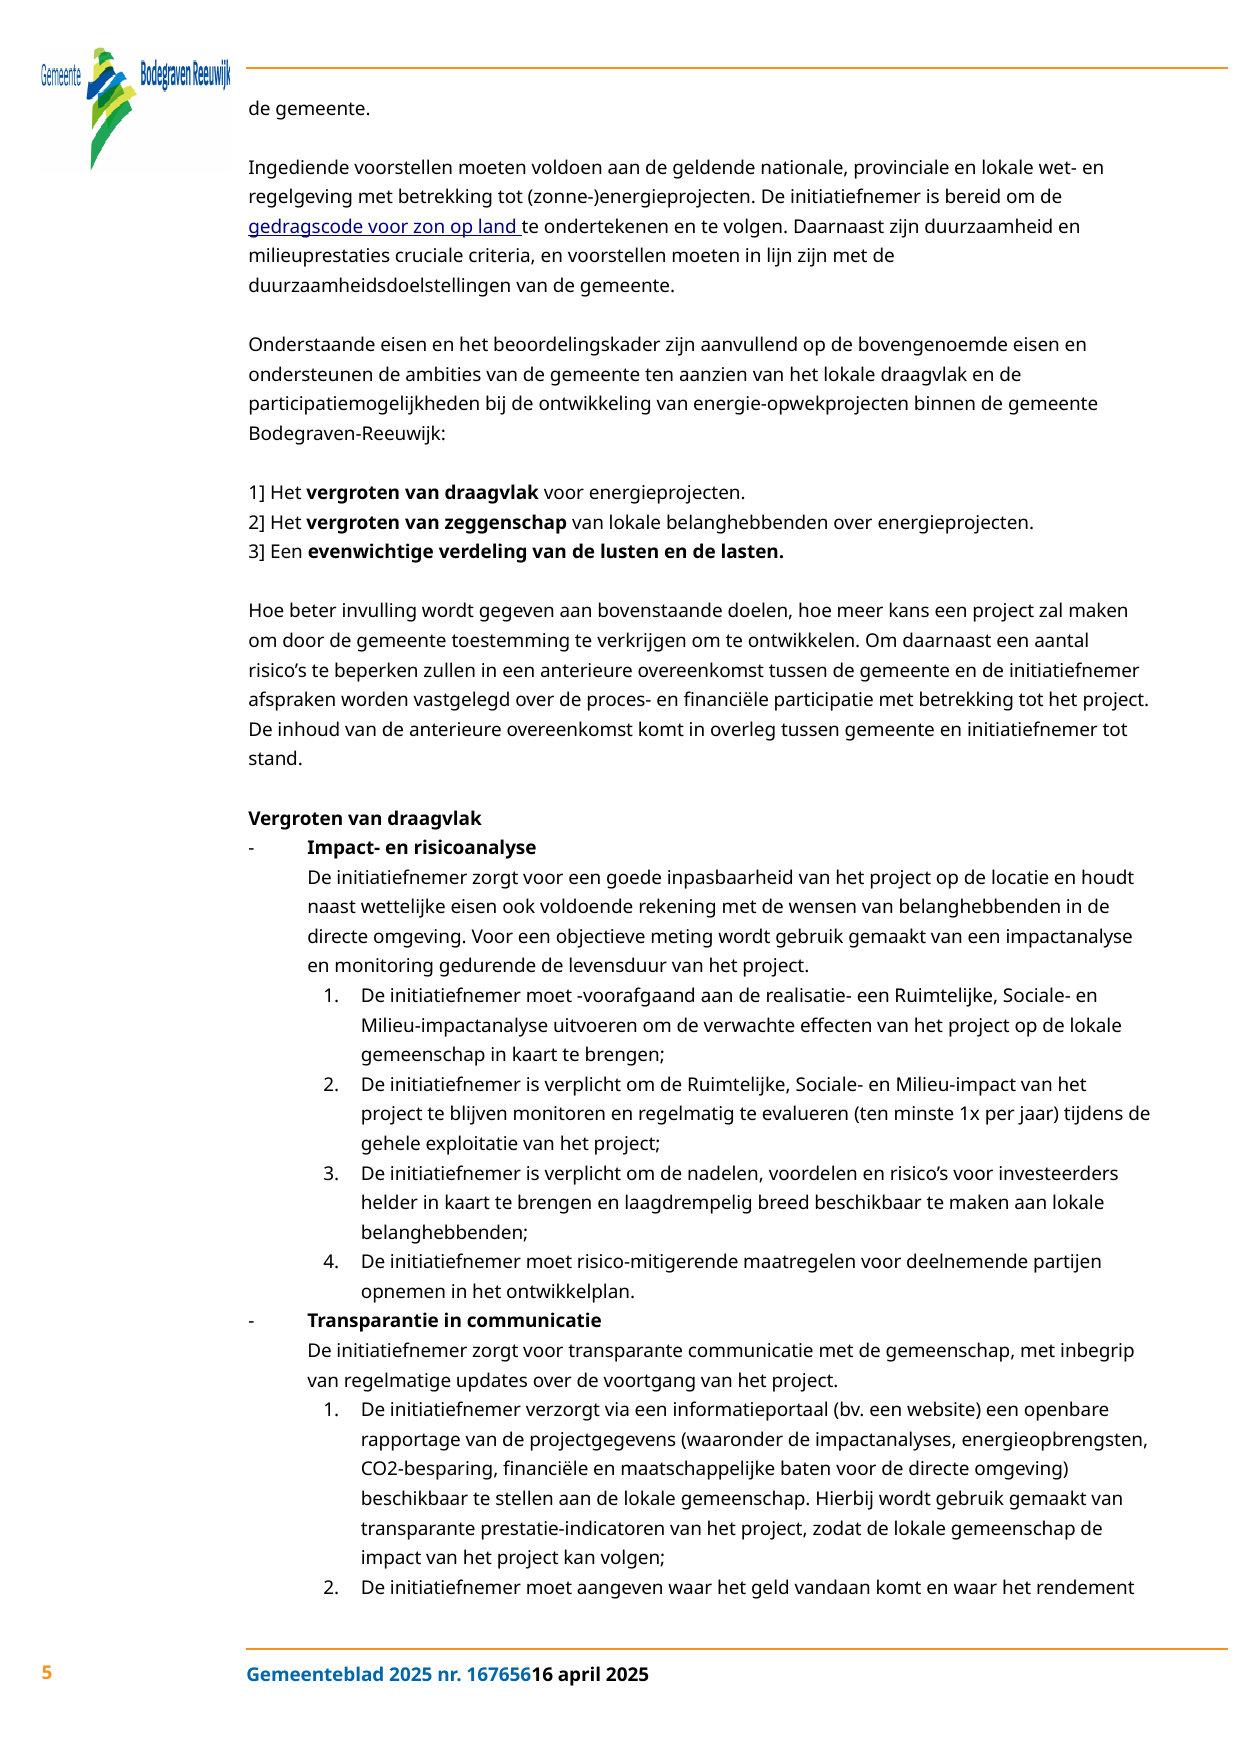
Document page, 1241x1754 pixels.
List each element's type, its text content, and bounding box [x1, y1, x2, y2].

text Vergroten van draagvlak [248, 805, 1152, 831]
text Hoe beter invulling wordt gegeven aan bovenstaande doelen, hoe meer kans een project zal maken om door de gemeente toestemming te verkrijgen om te ontwikkelen. Om daarnaast een aantal risico’s te beperken zullen in een anterieure overeenkomst tussen de gemeente en de initiatiefnemer afspraken worden vastgelegd over de proces- en financiële participatie met betrekking tot het project. De inhoud van de anterieure overeenkomst komt in overleg tussen gemeente en initiatiefnemer tot stand. [248, 598, 1152, 771]
list De initiatiefnemer moet aangeven waar het geld vandaan komt en waar het rendement [323, 1574, 1152, 1600]
text 1] Het vergroten van draagvlak voor energieprojecten. [248, 479, 1152, 505]
list Impact- en risicoanalyse [248, 834, 1152, 860]
list De initiatiefnemer zorgt voor transparante communicatie met de gemeenschap, met inbegrip van regelmatige updates over de voortgang van het project. [248, 1337, 1152, 1393]
list De initiatiefnemer is verplicht om de nadelen, voordelen en risico’s voor investeerders helder in kaart te brengen en laagdrempelig breed beschikbaar te maken aan lokale belanghebbenden; [323, 1160, 1152, 1245]
text Ingediende voorstellen moeten voldoen aan de geldende nationale, provinciale en lokale wet- en regelgeving met betrekking tot (zonne-)energieprojecten. De initiatiefnemer is bereid om de gedragscode voor zon op land te ondertekenen en te volgen. Daarnaast zijn duurzaamheid en milieuprestaties cruciale criteria, en voorstellen moeten in lijn zijn met de duurzaamheidsdoelstellingen van de gemeente. [248, 154, 1152, 298]
text de gemeente. [248, 95, 1152, 121]
list De initiatiefnemer moet risico-mitigerende maatregelen voor deelnemende partijen opnemen in het ontwikkelplan. [323, 1248, 1152, 1304]
picture [41, 47, 231, 172]
list Transparantie in communicatie [248, 1308, 1152, 1333]
text 3] Een evenwichtige verdeling van de lusten en de lasten. [248, 538, 1152, 564]
list De initiatiefnemer zorgt voor een goede inpasbaarheid van het project op de locatie en houdt naast wettelijke eisen ook voldoende rekening met de wensen van belanghebbenden in de directe omgeving. Voor een objectieve meting wordt gebruik gemaakt van een impactanalyse en monitoring gedurende de levensduur van het project. [248, 864, 1152, 978]
list De initiatiefnemer moet -voorafgaand aan de realisatie- een Ruimtelijke, Sociale- en Milieu-impactanalyse uitvoeren om de verwachte effecten van het project op de lokale gemeenschap in kaart te brengen; [323, 982, 1152, 1067]
list De initiatiefnemer verzorgt via een informatieportaal (bv. een website) een openbare rapportage van de projectgegevens (waaronder de impactanalyses, energieopbrengsten, CO2-besparing, financiële en maatschappelijke baten voor de directe omgeving) beschikbaar te stellen aan de lokale gemeenschap. Hierbij wordt gebruik gemaakt van transparante prestatie-indicatoren van het project, zodat de lokale gemeenschap de impact van het project kan volgen; [323, 1396, 1152, 1570]
text 2] Het vergroten van zeggenschap van lokale belanghebbenden over energieprojecten. [248, 509, 1152, 535]
list De initiatiefnemer is verplicht om de Ruimtelijke, Sociale- en Milieu-impact van het project te blijven monitoren en regelmatig te evalueren (ten minste 1x per jaar) tijdens de gehele exploitatie van het project; [323, 1071, 1152, 1156]
text Onderstaande eisen en het beoordelingskader zijn aanvullend op de bovengenoemde eisen en ondersteunen de ambities van de gemeente ten aanzien van het lokale draagvlak en de participatiemogelijkheden bij de ontwikkeling van energie-opwekprojecten binnen de gemeente Bodegraven-Reeuwijk: [248, 331, 1152, 446]
